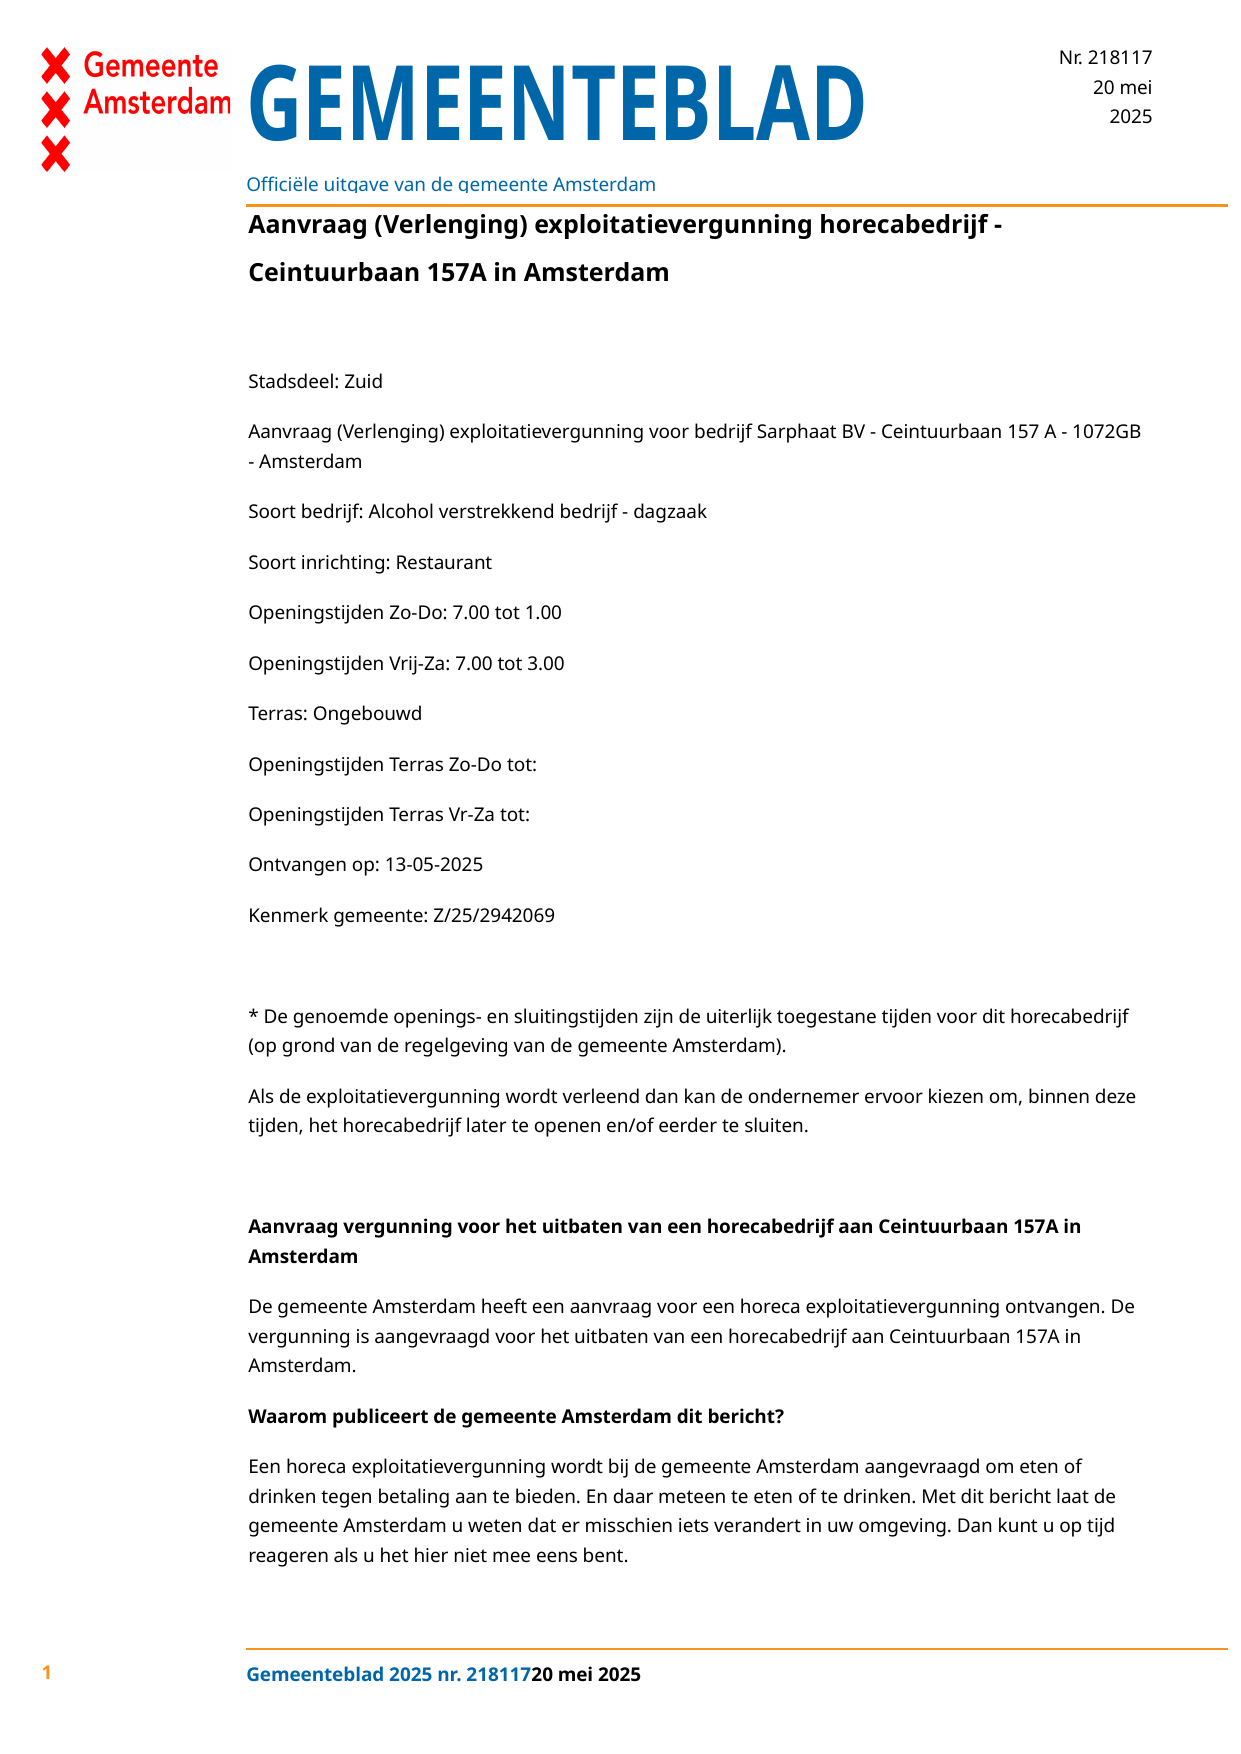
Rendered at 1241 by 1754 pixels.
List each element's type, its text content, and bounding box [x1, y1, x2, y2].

picture [41, 47, 231, 172]
text Waarom publiceert de gemeente Amsterdam dit bericht? [248, 1403, 1152, 1429]
text Aanvraag vergunning voor het uitbaten van een horecabedrijf aan Ceintuurbaan 157A in Amsterdam [248, 1213, 1152, 1269]
text Soort bedrijf: Alcohol verstrekkend bedrijf - dagzaak [248, 499, 1152, 524]
text Openingstijden Terras Vr-Za tot: [248, 801, 1152, 827]
text Als de exploitatievergunning wordt verleend dan kan de ondernemer ervoor kiezen om, binnen deze tijden, het horecabedrijf later te openen en/of eerder te sluiten. [248, 1083, 1152, 1138]
text Ontvangen op: 13-05-2025 [248, 852, 1152, 877]
text * De genoemde openings- en sluitingstijden zijn de uiterlijk toegestane tijden voor dit horecabedrijf (op grond van de regelgeving van de gemeente Amsterdam). [248, 1003, 1152, 1058]
text Een horeca exploitatievergunning wordt bij de gemeente Amsterdam aangevraagd om eten of drinken tegen betaling aan te bieden. En daar meteen te eten of te drinken. Met dit bericht laat de gemeente Amsterdam u weten dat er misschien iets verandert in uw omgeving. Dan kunt u op tijd reageren als u het hier niet mee eens bent. [248, 1453, 1152, 1568]
text Aanvraag (Verlenging) exploitatievergunning horecabedrijf - Ceintuurbaan 157A in Amsterdam [248, 207, 1152, 288]
text Kenmerk gemeente: Z/25/2942069 [248, 902, 1152, 928]
text Openingstijden Vrij-Za: 7.00 tot 3.00 [248, 650, 1152, 676]
text Aanvraag (Verlenging) exploitatievergunning voor bedrijf Sarphaat BV - Ceintuurbaan 157 A - 1072GB - Amsterdam [248, 419, 1152, 474]
text Terras: Ongebouwd [248, 700, 1152, 726]
text Soort inrichting: Restaurant [248, 549, 1152, 575]
text De gemeente Amsterdam heeft een aanvraag voor een horeca exploitatievergunning ontvangen. De vergunning is aangevraagd voor het uitbaten van een horecabedrijf aan Ceintuurbaan 157A in Amsterdam. [248, 1293, 1152, 1378]
text Openingstijden Terras Zo-Do tot: [248, 751, 1152, 777]
text Stadsdeel: Zuid [248, 368, 1152, 394]
text Openingstijden Zo-Do: 7.00 tot 1.00 [248, 599, 1152, 625]
